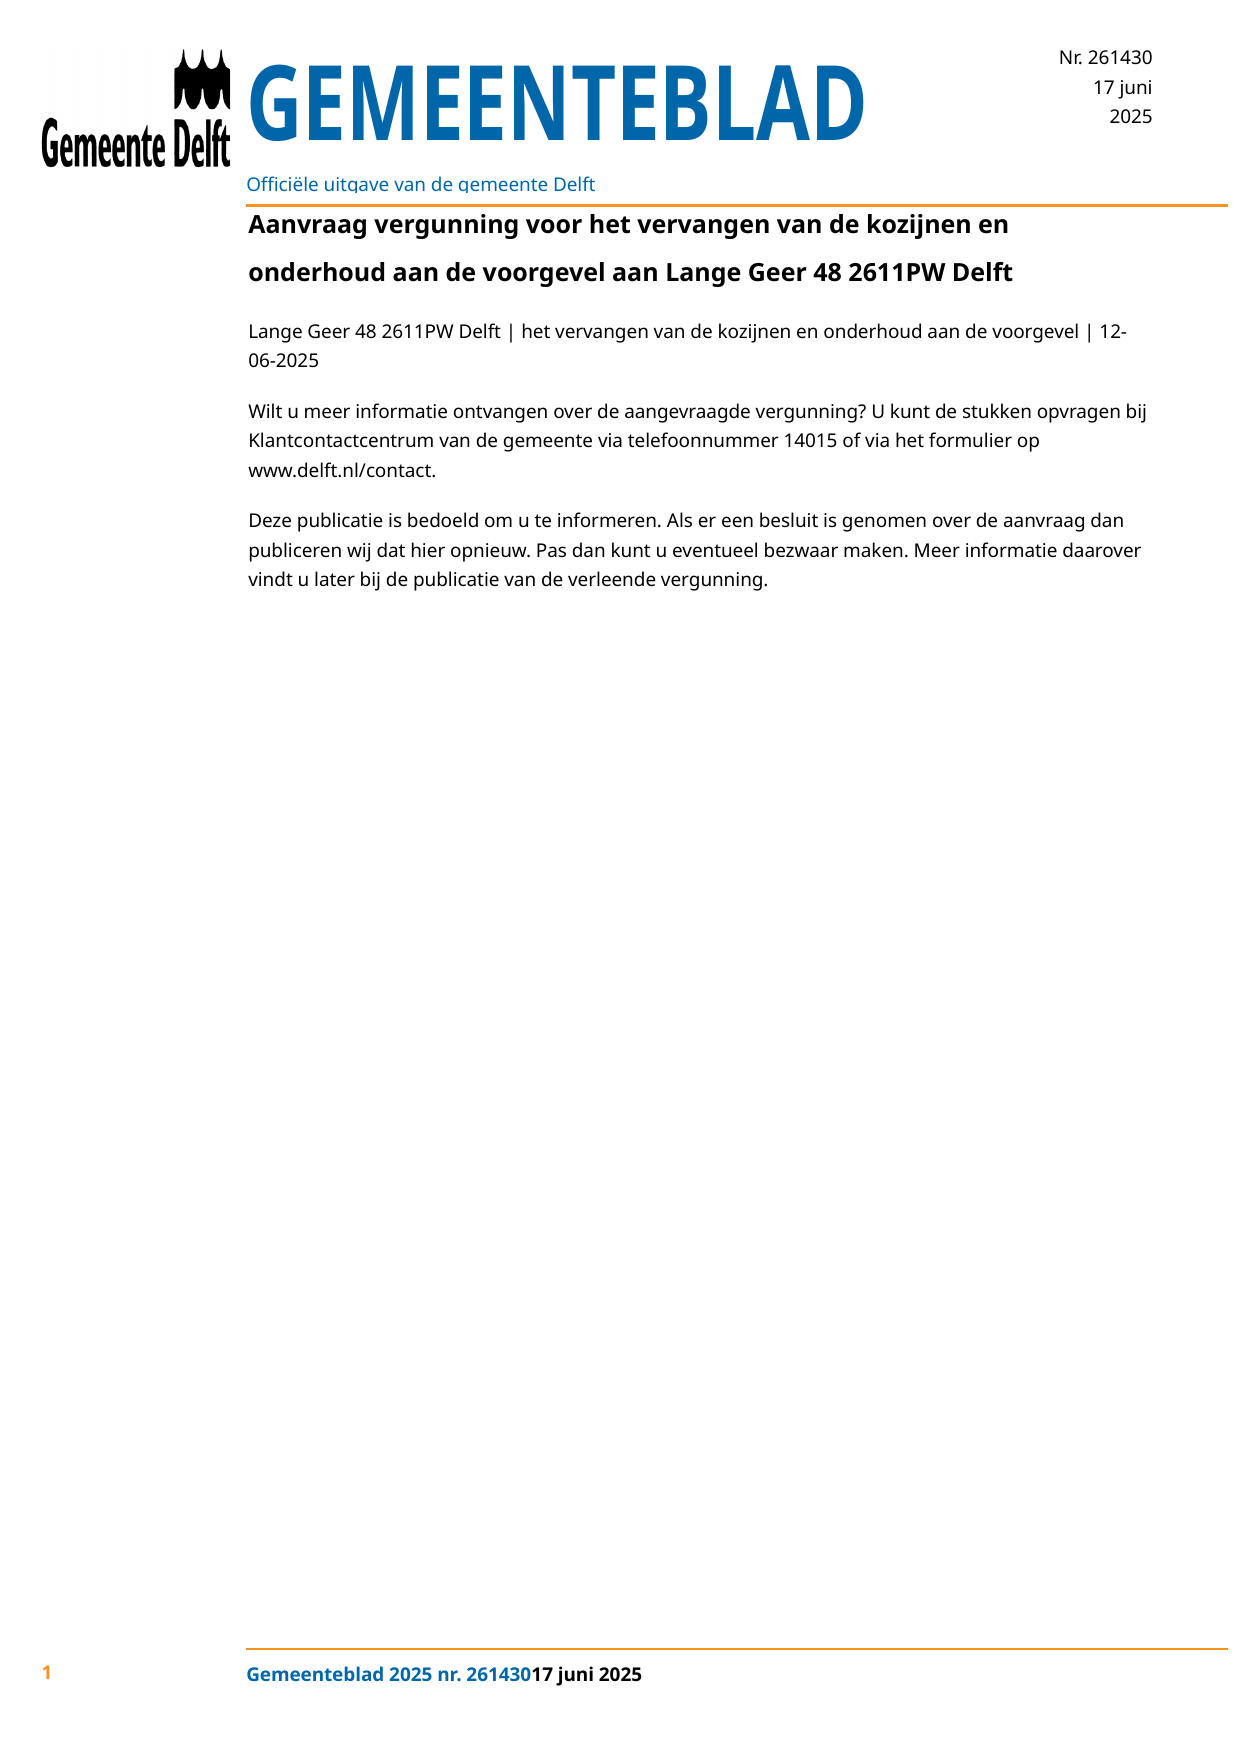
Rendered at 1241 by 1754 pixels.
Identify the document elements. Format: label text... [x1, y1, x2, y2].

text Deze publicatie is bedoeld om u te informeren. Als er een besluit is genomen over de aanvraag dan publiceren wij dat hier opnieuw. Pas dan kunt u eventueel bezwaar maken. Meer informatie daarover vindt u later bij de publicatie van de verleende vergunning. [248, 507, 1152, 592]
text Aanvraag vergunning voor het vervangen van de kozijnen en onderhoud aan de voorgevel aan Lange Geer 48 2611PW Delft [248, 207, 1152, 288]
text Lange Geer 48 2611PW Delft | het vervangen van de kozijnen en onderhoud aan de voorgevel | 12-06-2025 [248, 318, 1152, 373]
text Wilt u meer informatie ontvangen over de aangevraagde vergunning? U kunt de stukken opvragen bij Klantcontactcentrum van de gemeente via telefoonnummer 14015 of via het formulier op www.delft.nl/contact. [248, 398, 1152, 483]
picture [41, 47, 231, 172]
